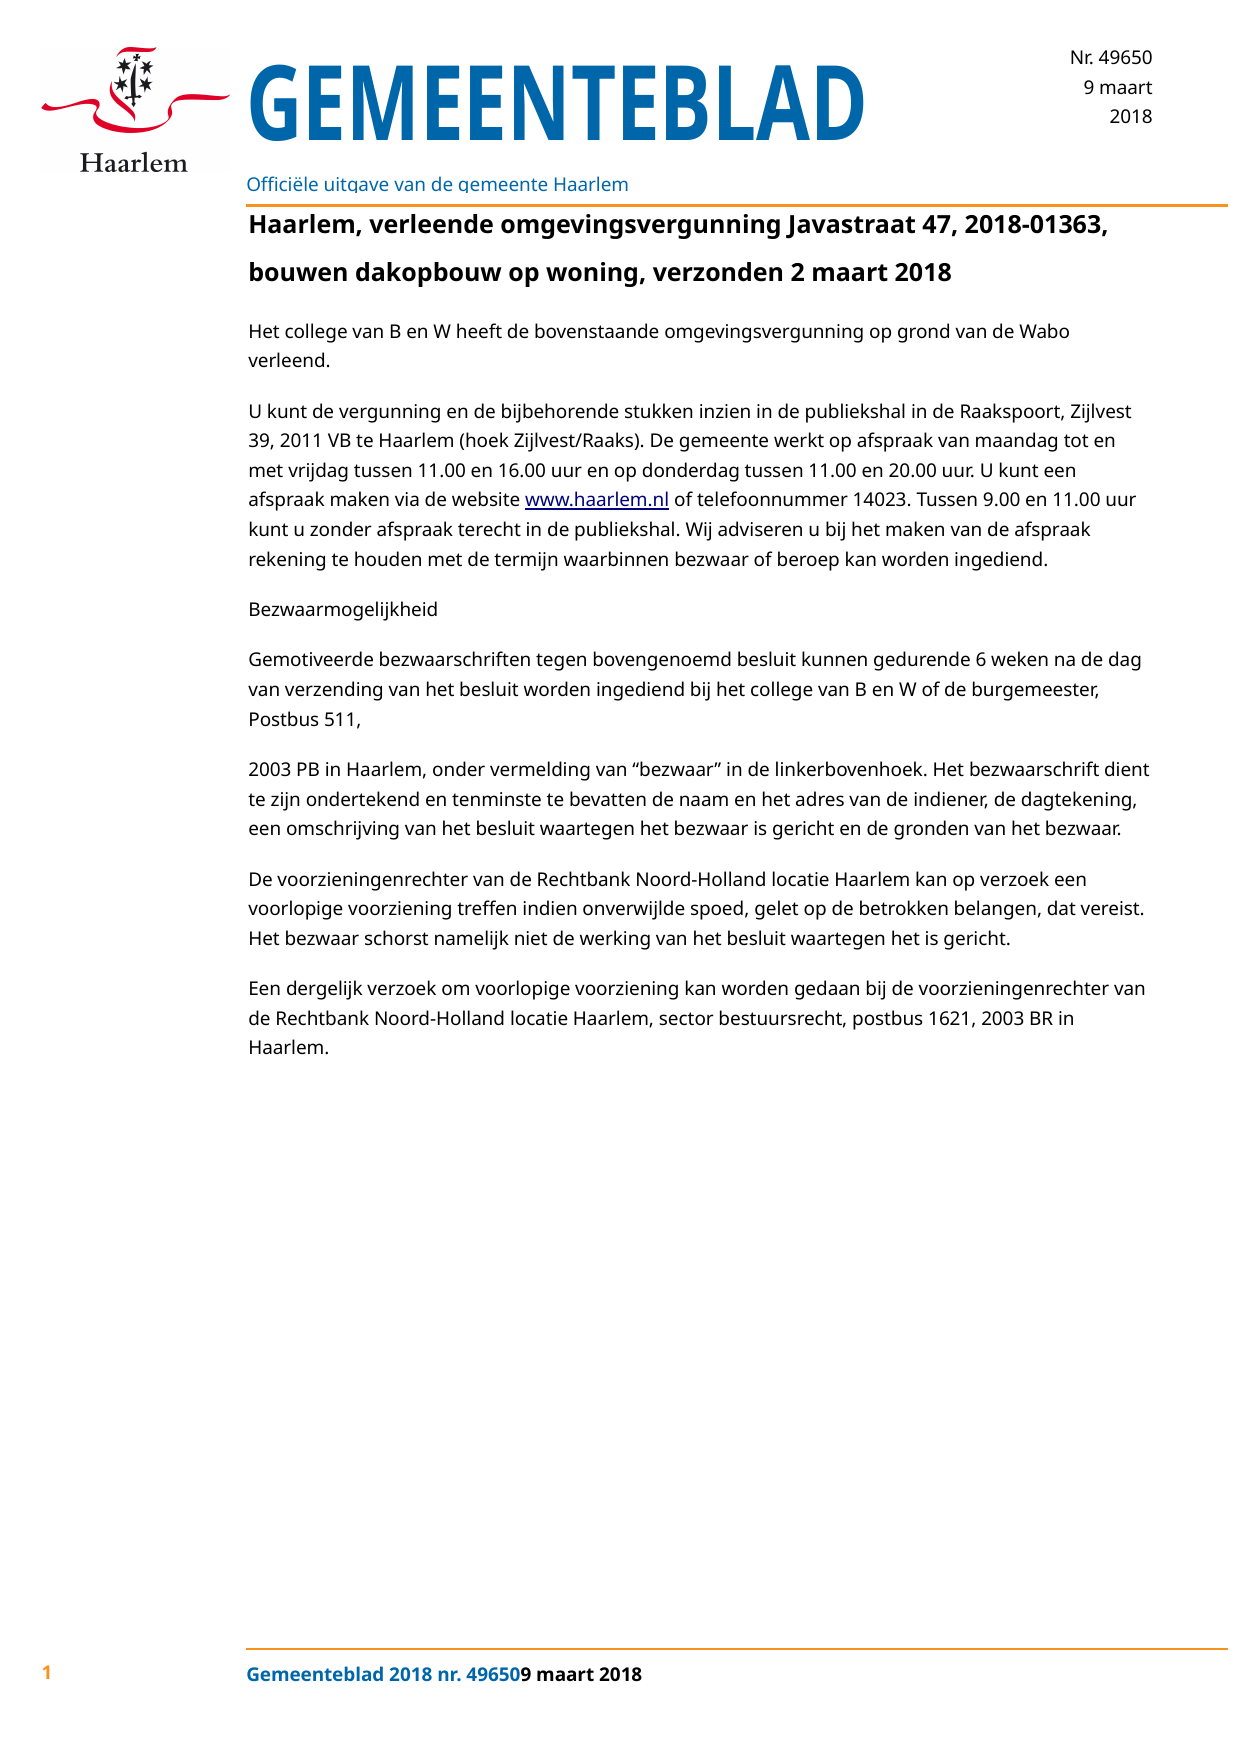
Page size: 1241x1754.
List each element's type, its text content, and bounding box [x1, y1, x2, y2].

picture [41, 47, 231, 172]
text Een dergelijk verzoek om voorlopige voorziening kan worden gedaan bij de voorzieningenrechter van de Rechtbank Noord-Holland locatie Haarlem, sector bestuursrecht, postbus 1621, 2003 BR in Haarlem. [248, 975, 1152, 1060]
text Bezwaarmogelijkheid [248, 596, 1152, 622]
text 2003 PB in Haarlem, onder vermelding van “bezwaar” in de linkerbovenhoek. Het bezwaarschrift dient te zijn ondertekend en tenminste te bevatten de naam en het adres van de indiener, de dagtekening, een omschrijving van het besluit waartegen het bezwaar is gericht en de gronden van het bezwaar. [248, 756, 1152, 841]
text De voorzieningenrechter van de Rechtbank Noord-Holland locatie Haarlem kan op verzoek een voorlopige voorziening treffen indien onverwijlde spoed, gelet op de betrokken belangen, dat vereist. Het bezwaar schorst namelijk niet de werking van het besluit waartegen het is gericht. [248, 866, 1152, 951]
text U kunt de vergunning en de bijbehorende stukken inzien in de publiekshal in de Raakspoort, Zijlvest 39, 2011 VB te Haarlem (hoek Zijlvest/Raaks). De gemeente werkt op afspraak van maandag tot en met vrijdag tussen 11.00 en 16.00 uur en op donderdag tussen 11.00 en 20.00 uur. U kunt een afspraak maken via de website www.haarlem.nl of telefoonnummer 14023. Tussen 9.00 en 11.00 uur kunt u zonder afspraak terecht in de publiekshal. Wij adviseren u bij het maken van de afspraak rekening te houden met de termijn waarbinnen bezwaar of beroep kan worden ingediend. [248, 398, 1152, 572]
text Haarlem, verleende omgevingsvergunning Javastraat 47, 2018-01363, bouwen dakopbouw op woning, verzonden 2 maart 2018 [248, 207, 1152, 288]
text Gemotiveerde bezwaarschriften tegen bovengenoemd besluit kunnen gedurende 6 weken na de dag van verzending van het besluit worden ingediend bij het college van B en W of de burgemeester, Postbus 511, [248, 647, 1152, 732]
text Het college van B en W heeft de bovenstaande omgevingsvergunning op grond van de Wabo verleend. [248, 318, 1152, 373]
